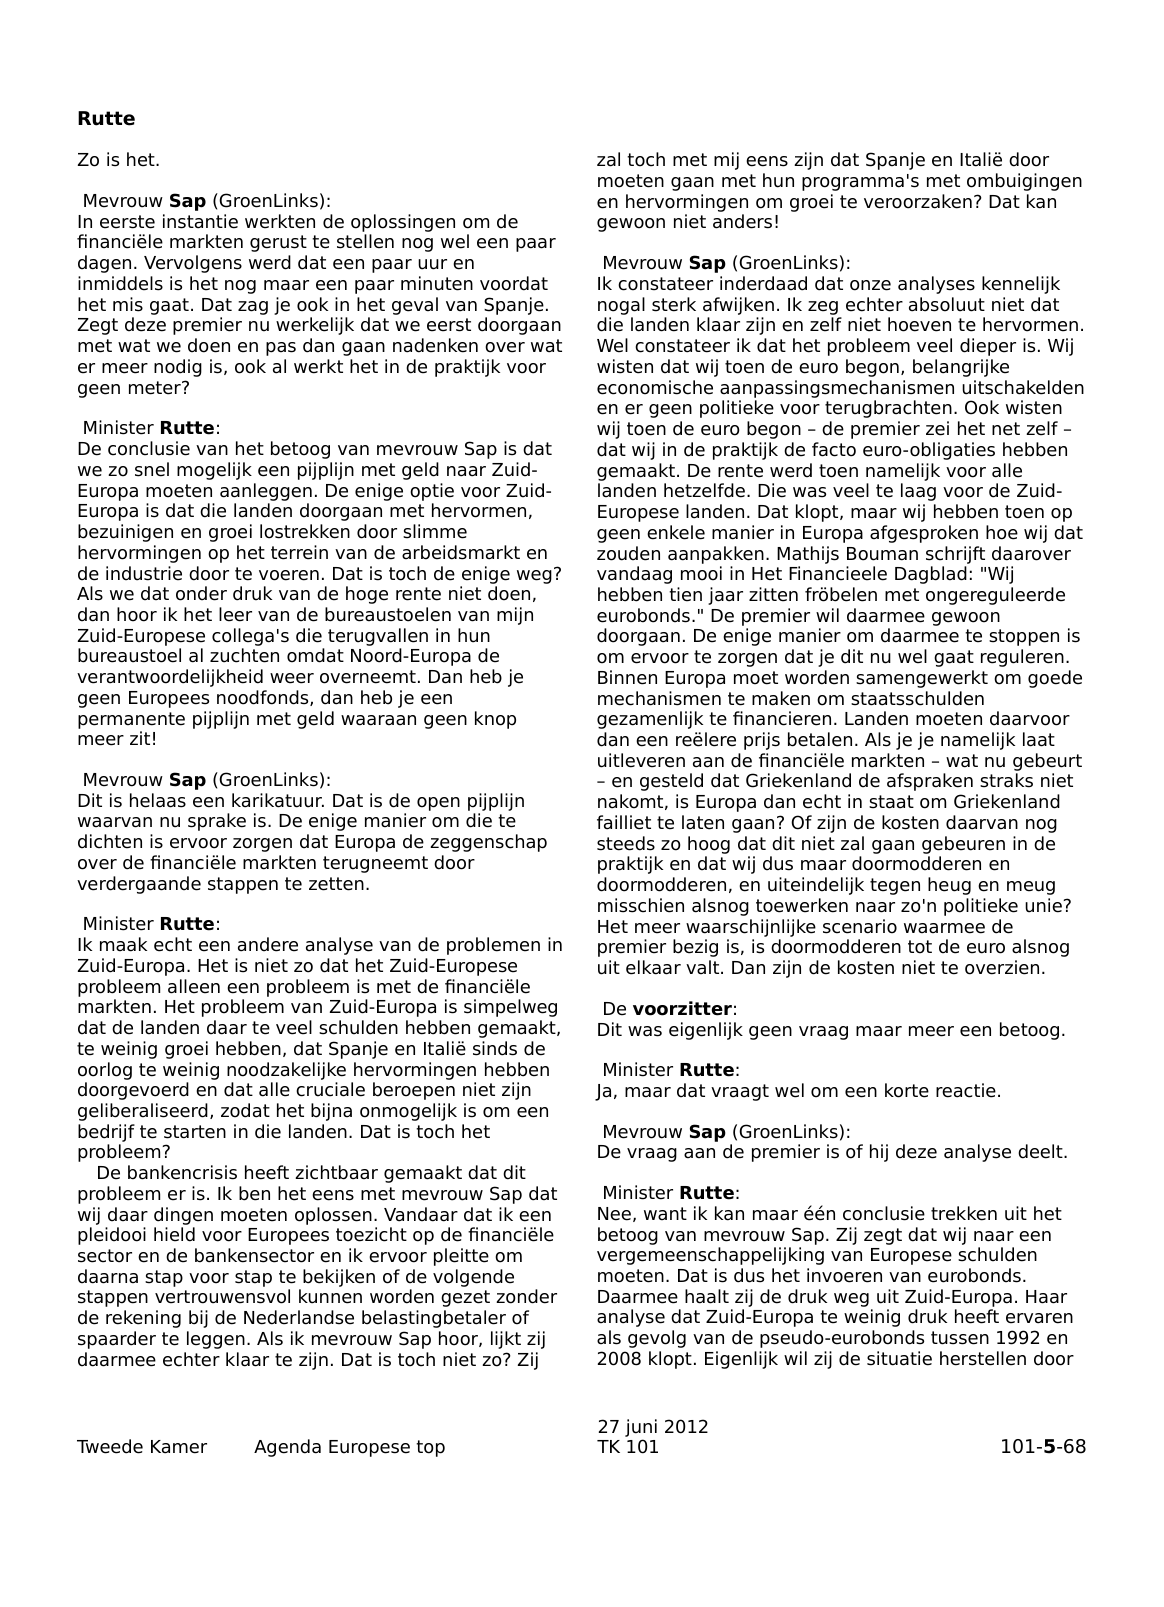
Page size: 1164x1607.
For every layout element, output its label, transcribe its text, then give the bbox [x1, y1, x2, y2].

text De vraag aan de premier is of hij deze analyse deelt. [596, 1142, 1087, 1163]
text zal toch met mij eens zijn dat Spanje en Italië door moeten gaan met hun programma's met ombuigingen en hervormingen om groei te veroorzaken? Dat kan gewoon niet anders! [596, 150, 1087, 233]
text Zo is het. [77, 150, 567, 171]
text Dit was eigenlijk geen vraag maar meer een betoog. [596, 1019, 1087, 1040]
text Mevrouw Sap (GroenLinks): [596, 1122, 1087, 1142]
text Ik maak echt een andere analyse van de problemen in Zuid-Europa. Het is niet zo dat het Zuid-Europese probleem alleen een probleem is met de financiële markten. Het probleem van Zuid-Europa is simpelweg dat de landen daar te veel schulden hebben gemaakt, te weinig groei hebben, dat Spanje en Italië sinds de oorlog te weinig noodzakelijke hervormingen hebben doorgevoerd en dat alle cruciale beroepen niet zijn geliberaliseerd, zodat het bijna onmogelijk is om een bedrijf te starten in die landen. Dat is toch het probleem? [77, 935, 567, 1163]
text De conclusie van het betoog van mevrouw Sap is dat we zo snel mogelijk een pijplijn met geld naar Zuid-Europa moeten aanleggen. De enige optie voor Zuid-Europa is dat die landen doorgaan met hervormen, bezuinigen en groei lostrekken door slimme hervormingen op het terrein van de arbeidsmarkt en de industrie door te voeren. Dat is toch de enige weg? Als we dat onder druk van de hoge rente niet doen, dan hoor ik het leer van de bureaustoelen van mijn Zuid-Europese collega's die terugvallen in hun bureaustoel al zuchten omdat Noord-Europa de verantwoordelijkheid weer overneemt. Dan heb je geen Europees noodfonds, dan heb je een permanente pijplijn met geld waaraan geen knop meer zit! [77, 439, 567, 750]
text Mevrouw Sap (GroenLinks): [596, 253, 1087, 274]
text In eerste instantie werkten de oplossingen om de financiële markten gerust te stellen nog wel een paar dagen. Vervolgens werd dat een paar uur en inmiddels is het nog maar een paar minuten voordat het mis gaat. Dat zag je ook in het geval van Spanje. Zegt deze premier nu werkelijk dat we eerst doorgaan met wat we doen en pas dan gaan nadenken over wat er meer nodig is, ook al werkt het in de praktijk voor geen meter? [77, 212, 567, 398]
text Ja, maar dat vraagt wel om een korte reactie. [596, 1081, 1087, 1102]
text Mevrouw Sap (GroenLinks): [77, 770, 567, 791]
text Nee, want ik kan maar één conclusie trekken uit het betoog van mevrouw Sap. Zij zegt dat wij naar een vergemeenschappelijking van Europese schulden moeten. Dat is dus het invoeren van eurobonds. Daarmee haalt zij de druk weg uit Zuid-Europa. Haar analyse dat Zuid-Europa te weinig druk heeft ervaren als gevolg van de pseudo-eurobonds tussen 1992 en 2008 klopt. Eigenlijk wil zij de situatie herstellen door [596, 1204, 1087, 1369]
text Dit is helaas een karikatuur. Dat is de open pijplijn waarvan nu sprake is. De enige manier om die te dichten is ervoor zorgen dat Europa de zeggenschap over de financiële markten terugneemt door verdergaande stappen te zetten. [77, 791, 567, 894]
text Ik constateer inderdaad dat onze analyses kennelijk nogal sterk afwijken. Ik zeg echter absoluut niet dat die landen klaar zijn en zelf niet hoeven te hervormen. Wel constateer ik dat het probleem veel dieper is. Wij wisten dat wij toen de euro begon, belangrijke economische aanpassingsmechanismen uitschakelden en er geen politieke voor terugbrachten. Ook wisten wij toen de euro begon – de premier zei het net zelf – dat wij in de praktijk de facto euro-obligaties hebben gemaakt. De rente werd toen namelijk voor alle landen hetzelfde. Die was veel te laag voor de Zuid-Europese landen. Dat klopt, maar wij hebben toen op geen enkele manier in Europa afgesproken hoe wij dat zouden aanpakken. Mathijs Bouman schrijft daarover vandaag mooi in Het Financieele Dagblad: "Wij hebben tien jaar zitten fröbelen met ongereguleerde eurobonds." De premier wil daarmee gewoon doorgaan. De enige manier om daarmee te stoppen is om ervoor te zorgen dat je dit nu wel gaat reguleren. Binnen Europa moet worden samengewerkt om goede mechanismen te maken om staatsschulden gezamenlijk te financieren. Landen moeten daarvoor dan een reëlere prijs betalen. Als je je namelijk laat uitleveren aan de financiële markten – wat nu gebeurt – en gesteld dat Griekenland de afspraken straks niet nakomt, is Europa dan echt in staat om Griekenland failliet te laten gaan? Of zijn de kosten daarvan nog steeds zo hoog dat dit niet zal gaan gebeuren in de praktijk en dat wij dus maar doormodderen en doormodderen, en uiteindelijk tegen heug en meug misschien alsnog toewerken naar zo'n politieke unie? Het meer waarschijnlijke scenario waarmee de premier bezig is, is doormodderen tot de euro alsnog uit elkaar valt. Dan zijn de kosten niet te overzien. [596, 274, 1087, 979]
text Minister Rutte: [596, 1183, 1087, 1204]
text Mevrouw Sap (GroenLinks): [77, 191, 567, 212]
text Minister Rutte: [77, 914, 567, 935]
text Minister Rutte: [77, 418, 567, 439]
text De voorzitter: [596, 999, 1087, 1019]
text De bankencrisis heeft zichtbaar gemaakt dat dit probleem er is. Ik ben het eens met mevrouw Sap dat wij daar dingen moeten oplossen. Vandaar dat ik een pleidooi hield voor Europees toezicht op de financiële sector en de bankensector en ik ervoor pleitte om daarna stap voor stap te bekijken of de volgende stappen vertrouwensvol kunnen worden gezet zonder de rekening bij de Nederlandse belastingbetaler of spaarder te leggen. Als ik mevrouw Sap hoor, lijkt zij daarmee echter klaar te zijn. Dat is toch niet zo? Zij [77, 1163, 567, 1370]
text Minister Rutte: [596, 1060, 1087, 1081]
